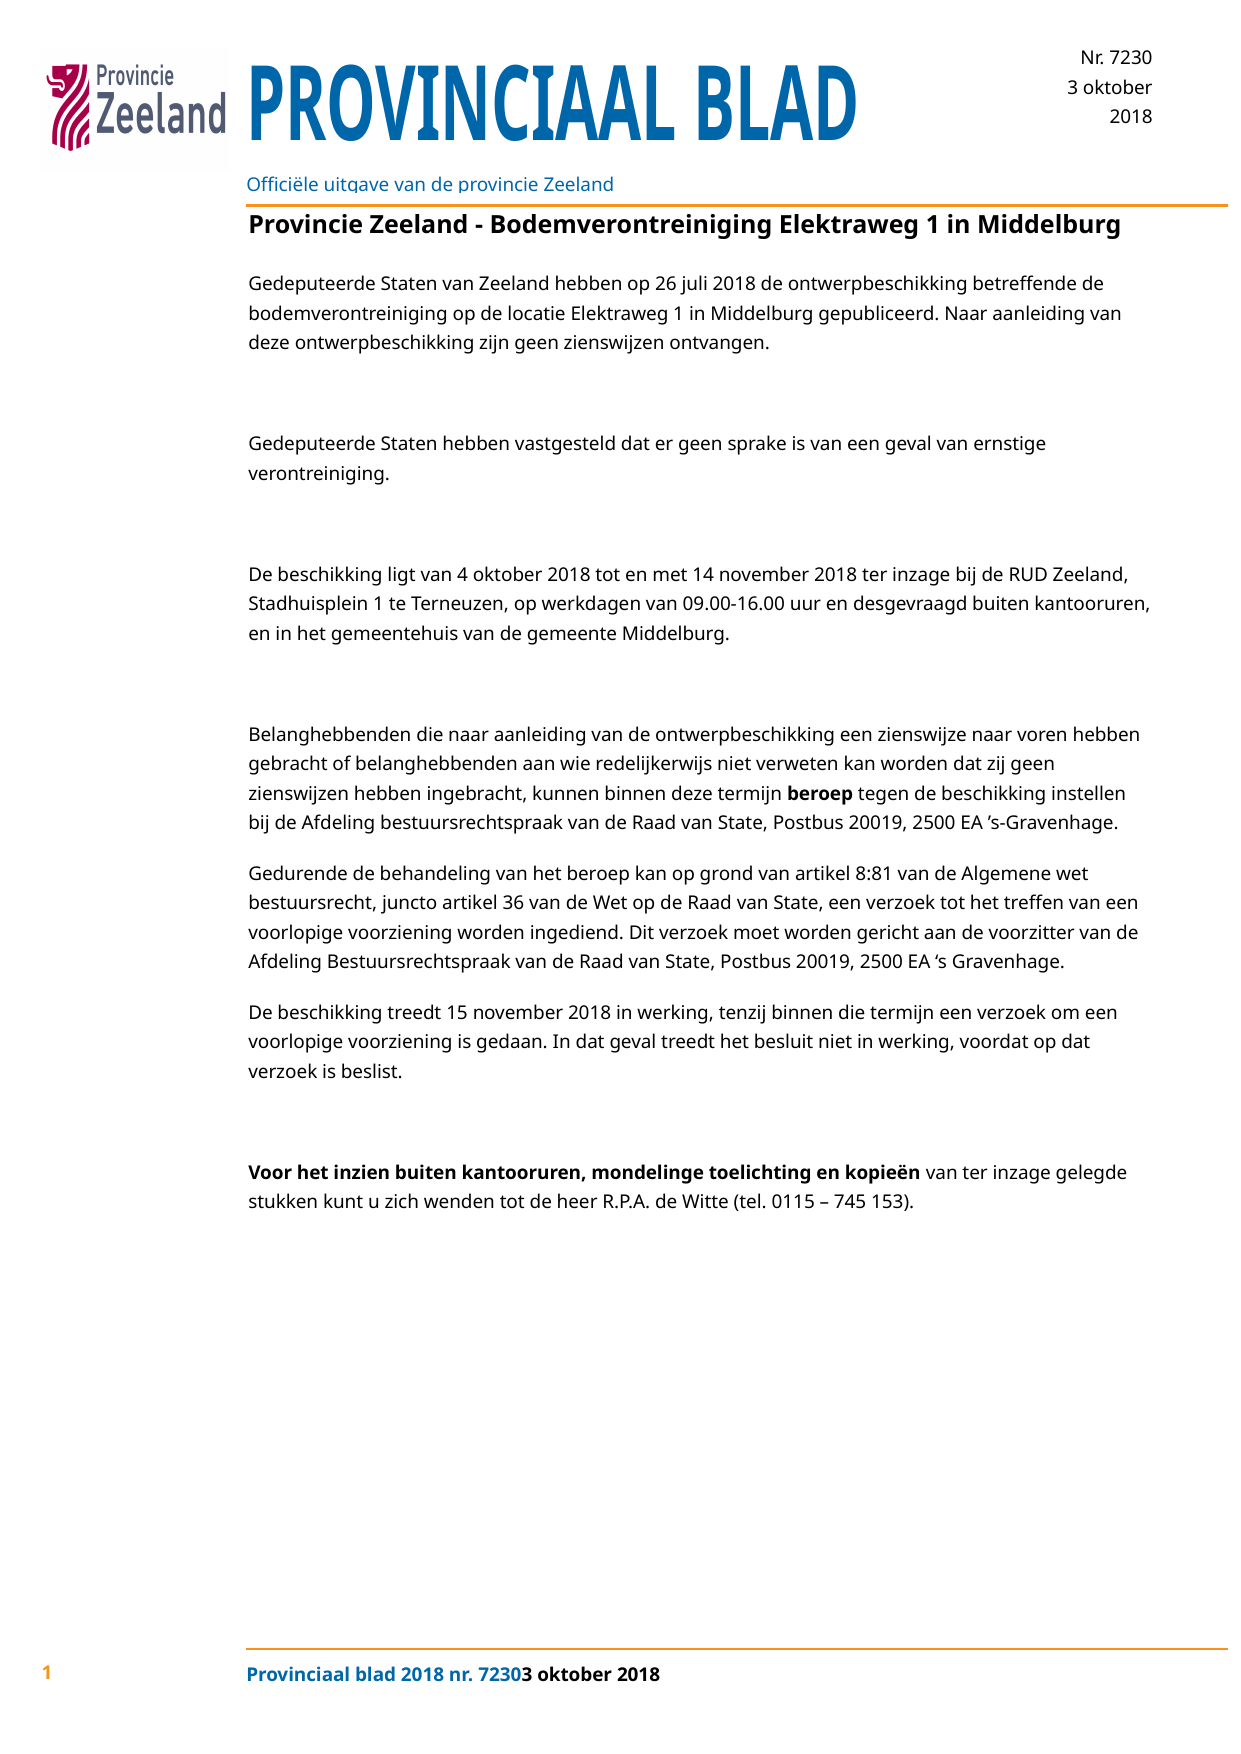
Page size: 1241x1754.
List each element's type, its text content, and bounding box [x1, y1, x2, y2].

text Gedeputeerde Staten hebben vastgesteld dat er geen sprake is van een geval van ernstige verontreiniging. [248, 430, 1152, 486]
text Gedurende de behandeling van het beroep kan op grond van artikel 8:81 van de Algemene wet bestuursrecht, juncto artikel 36 van de Wet op de Raad van State, een verzoek tot het treffen van een voorlopige voorziening worden ingediend. Dit verzoek moet worden gericht aan de voorzitter van de Afdeling Bestuursrechtspraak van de Raad van State, Postbus 20019, 2500 EA ‘s Gravenhage. [248, 860, 1152, 974]
text De beschikking ligt van 4 oktober 2018 tot en met 14 november 2018 ter inzage bij de RUD Zeeland, Stadhuisplein 1 te Terneuzen, op werkda­gen van 09.00-16.00 uur en desgevraagd buiten kantooruren, en in het gemeentehuis van de gemeente Middelburg. [248, 561, 1152, 646]
text Voor het inzien buiten kantooruren, mondelinge toelichting en kopieën van ter inzage gelegde stukken kunt u zich wenden tot de heer R.P.A. de Witte (tel. 0115 – 745 153). [248, 1159, 1152, 1214]
picture [41, 47, 231, 172]
text Belanghebbenden die naar aanleiding van de ontwerpbeschikking een zienswijze naar voren hebben gebracht of belanghebbenden aan wie redelijkerwijs niet verweten kan worden dat zij geen zienswijzen hebben ingebracht, kunnen binnen deze termijn beroep tegen de beschikking instellen bij de Afdeling bestuursrechtspraak van de Raad van State, Postbus 20019, 2500 EA ’s-Gravenhage. [248, 721, 1152, 835]
text De beschikking treedt 15 november 2018 in werking, tenzij binnen die termijn een verzoek om een voorlopige voorziening is gedaan. In dat geval treedt het besluit niet in werking, voordat op dat verzoek is beslist. [248, 999, 1152, 1084]
text Gedeputeerde Staten van Zeeland hebben op 26 juli 2018 de ontwerpbeschikking betreffende de bodemverontreiniging op de locatie Elektraweg 1 in Middelburg gepubliceerd. Naar aanleiding van deze ontwerpbeschikking zijn geen zienswijzen ontvangen. [248, 270, 1152, 355]
text Provincie Zeeland - Bodemverontreiniging Elektraweg 1 in Middelburg [248, 207, 1152, 241]
